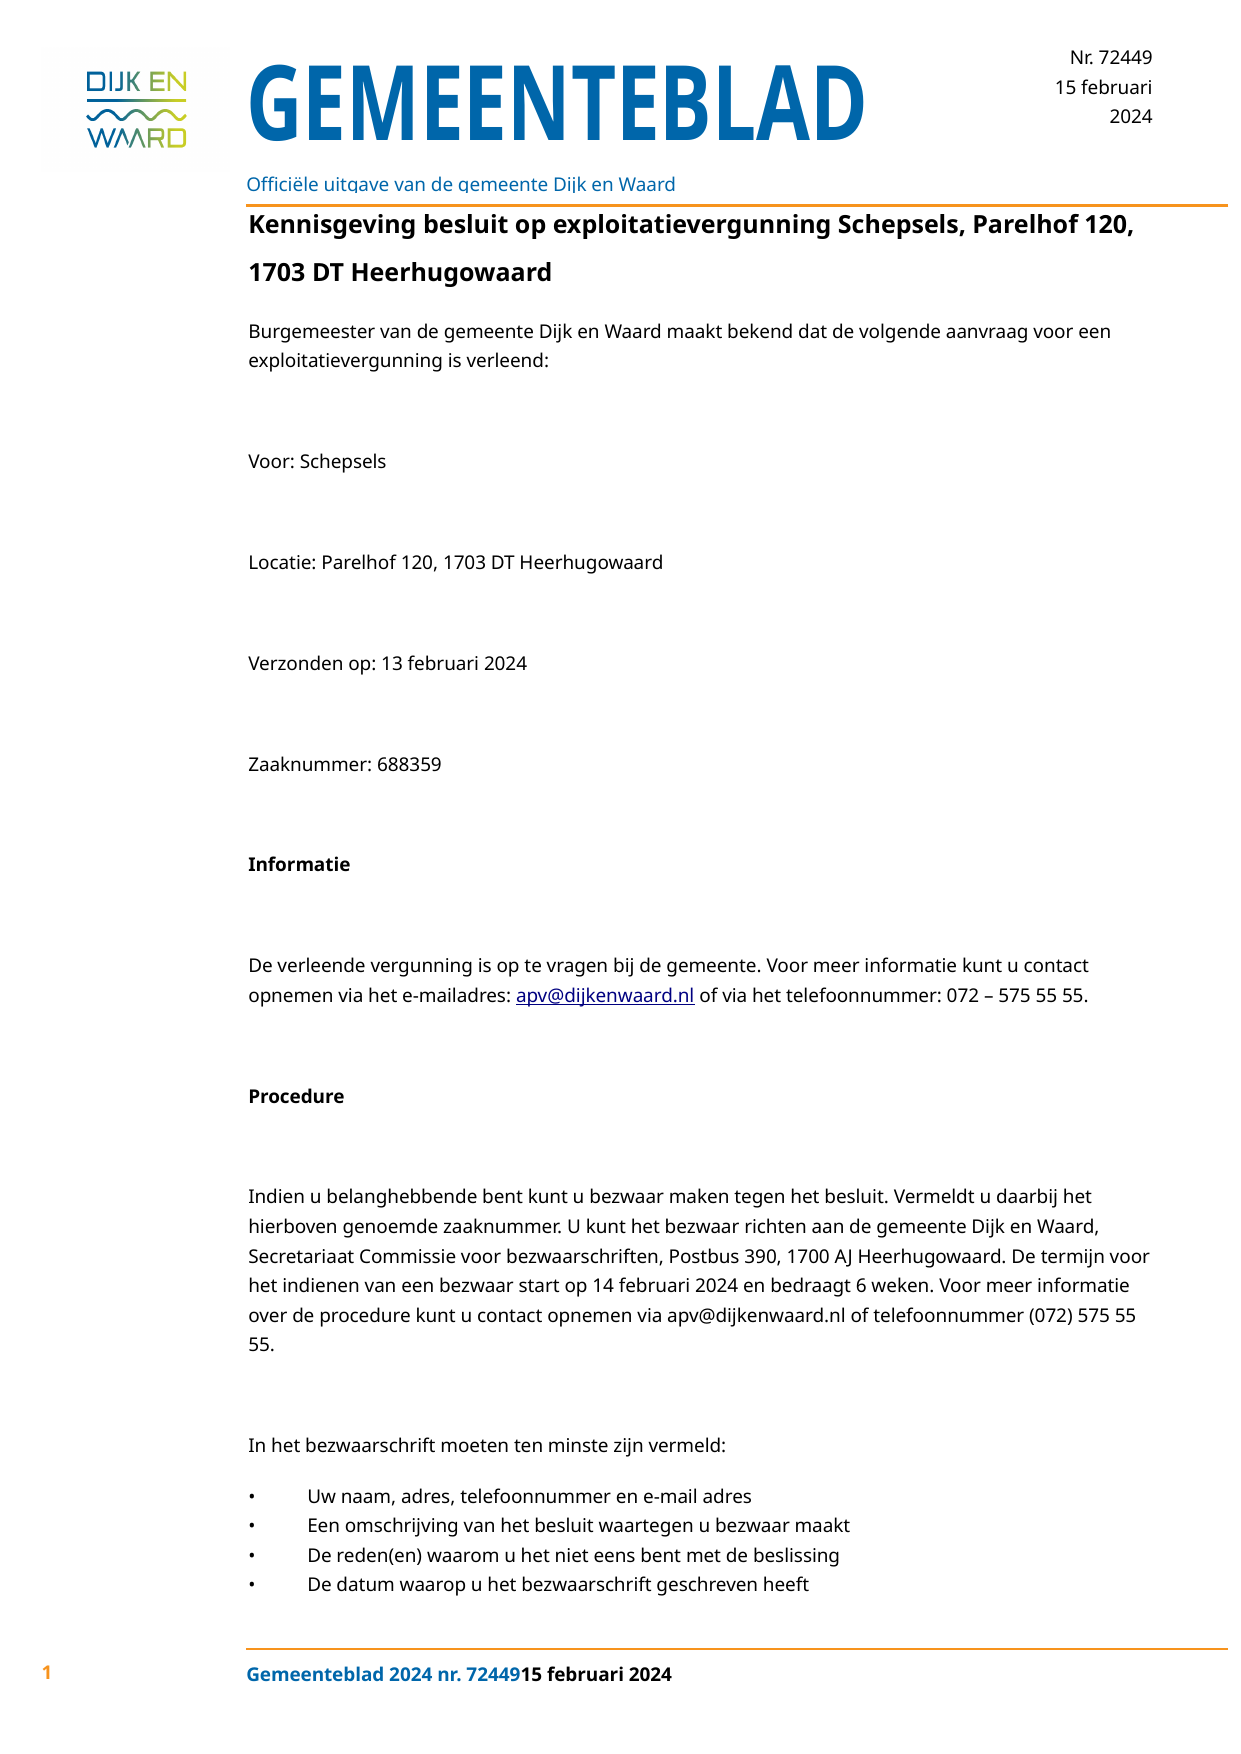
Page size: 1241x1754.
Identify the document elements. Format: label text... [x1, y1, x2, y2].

text Procedure [248, 1083, 1152, 1109]
text De verleende vergunning is op te vragen bij de gemeente. Voor meer informatie kunt u contact opnemen via het e-mailadres: apv@dijkenwaard.nl of via het telefoonnummer: 072 – 575 55 55. [248, 952, 1152, 1008]
picture [41, 47, 231, 172]
text Indien u belanghebbende bent kunt u bezwaar maken tegen het besluit. Vermeldt u daarbij het hierboven genoemde zaaknummer. U kunt het bezwaar richten aan de gemeente Dijk en Waard, Secretariaat Commissie voor bezwaarschriften, Postbus 390, 1700 AJ Heerhugowaard. De termijn voor het indienen van een bezwaar start op 14 februari 2024 en bedraagt 6 weken. Voor meer informatie over de procedure kunt u contact opnemen via apv@dijkenwaard.nl of telefoonnummer (072) 575 55 55. [248, 1184, 1152, 1357]
text Voor: Schepsels [248, 448, 1152, 474]
text In het bezwaarschrift moeten ten minste zijn vermeld: [248, 1432, 1152, 1458]
text Burgemeester van de gemeente Dijk en Waard maakt bekend dat de volgende aanvraag voor een exploitatievergunning is verleend: [248, 318, 1152, 373]
text Informatie [248, 852, 1152, 877]
list De datum waarop u het bezwaarschrift geschreven heeft [248, 1572, 1152, 1597]
text Locatie: Parelhof 120, 1703 DT Heerhugowaard [248, 549, 1152, 575]
text Verzonden op: 13 februari 2024 [248, 650, 1152, 676]
list Een omschrijving van het besluit waartegen u bezwaar maakt [248, 1512, 1152, 1538]
text Kennisgeving besluit op exploitatievergunning Schepsels, Parelhof 120, 1703 DT Heerhugowaard [248, 207, 1152, 288]
text Zaaknummer: 688359 [248, 751, 1152, 777]
list Uw naam, adres, telefoonnummer en e-mail adres [248, 1483, 1152, 1509]
list De reden(en) waarom u het niet eens bent met de beslissing [248, 1542, 1152, 1568]
